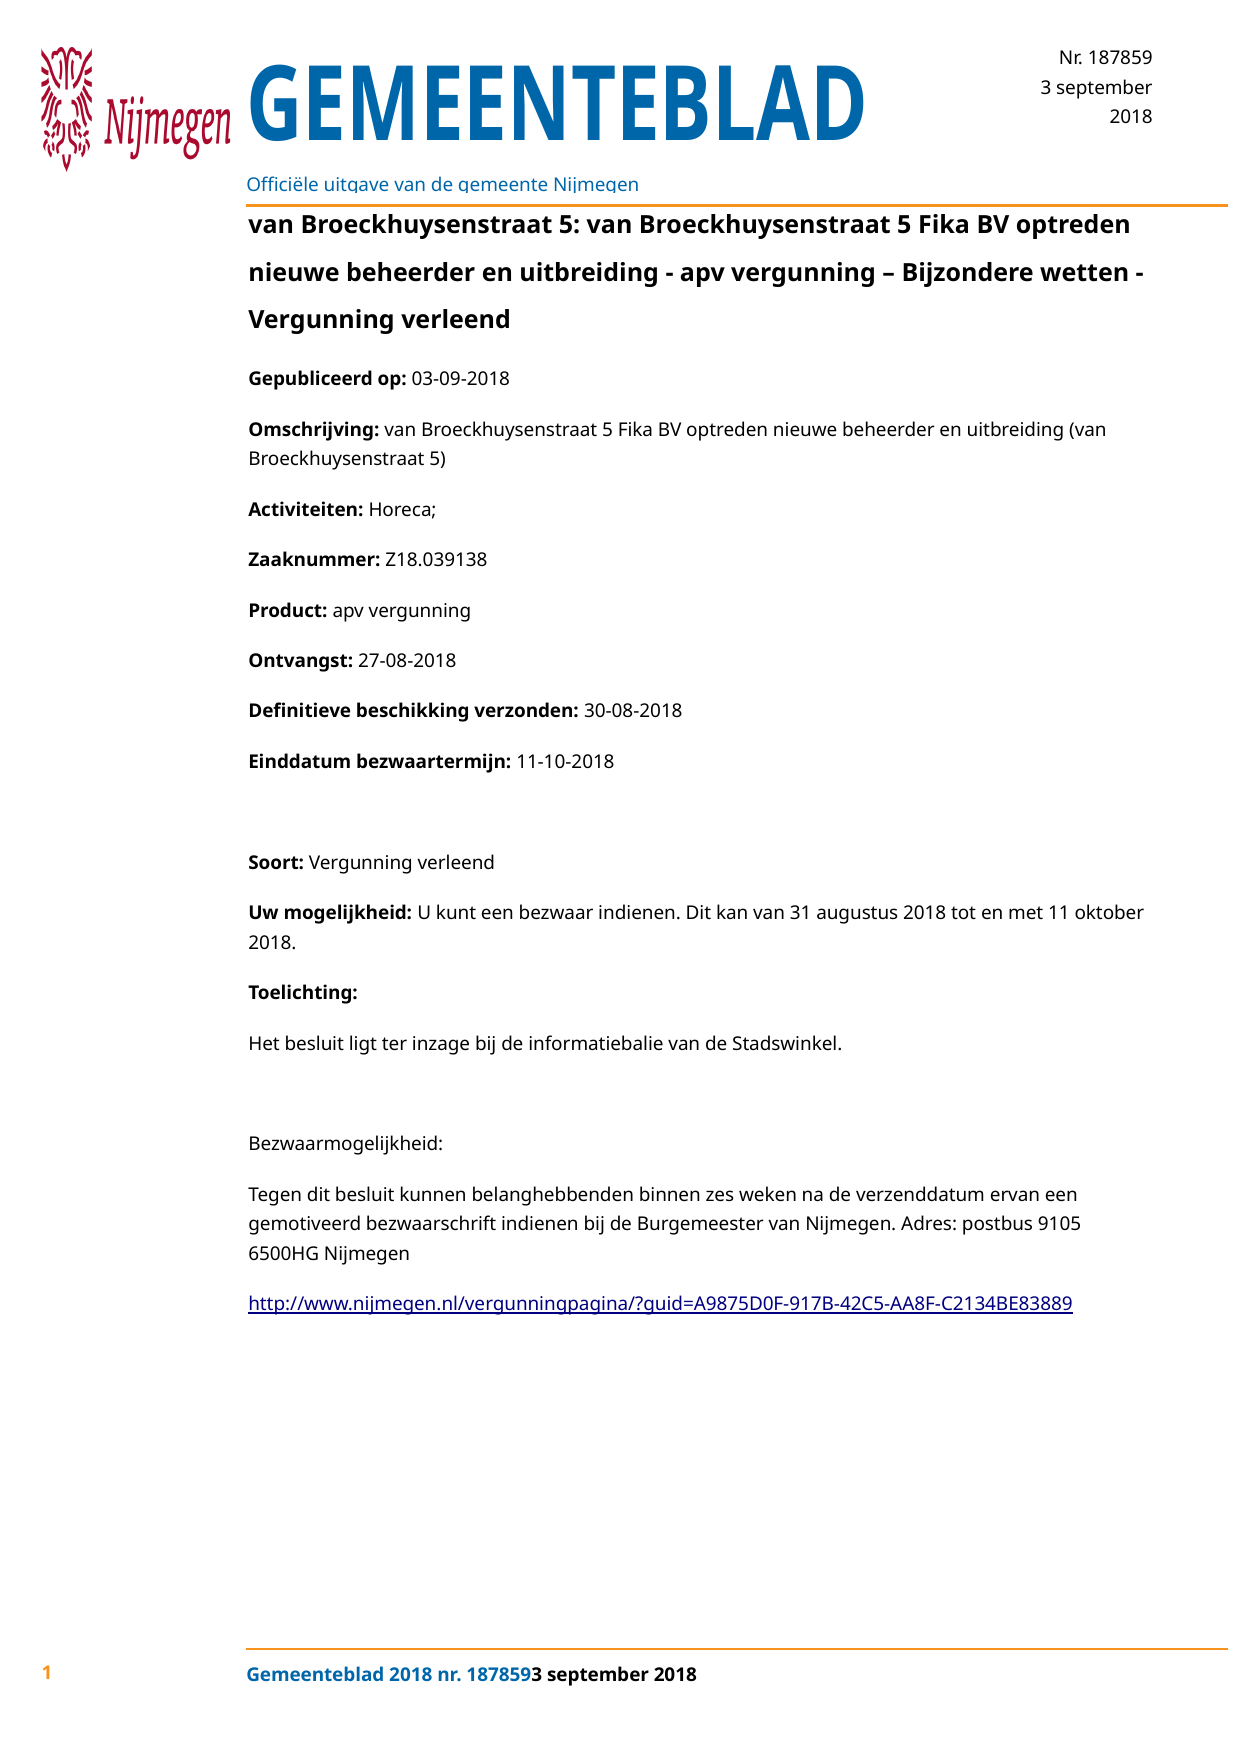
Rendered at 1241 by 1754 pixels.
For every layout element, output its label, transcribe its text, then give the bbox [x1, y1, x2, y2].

text Ontvangst: 27-08-2018 [248, 647, 1152, 673]
picture [41, 47, 231, 172]
text Einddatum bezwaartermijn: 11-10-2018 [248, 748, 1152, 774]
text van Broeckhuysenstraat 5: van Broeckhuysenstraat 5 Fika BV optreden nieuwe beheerder en uitbreiding - apv vergunning – Bijzondere wetten - Vergunning verleend [248, 207, 1152, 336]
text Omschrijving: van Broeckhuysenstraat 5 Fika BV optreden nieuwe beheerder en uitbreiding (van Broeckhuysenstraat 5) [248, 416, 1152, 471]
text Product: apv vergunning [248, 597, 1152, 622]
text Zaaknummer: Z18.039138 [248, 546, 1152, 572]
text Het besluit ligt ter inzage bij de informatiebalie van de Stadswinkel. [248, 1030, 1152, 1055]
text http://www.nijmegen.nl/vergunningpagina/?guid=A9875D0F-917B-42C5-AA8F-C2134BE83889 [248, 1291, 1152, 1316]
text Bezwaarmogelijkheid: [248, 1131, 1152, 1156]
text Tegen dit besluit kunnen belanghebbenden binnen zes weken na de verzenddatum ervan een gemotiveerd bezwaarschrift indienen bij de Burgemeester van Nijmegen. Adres: postbus 9105 6500HG Nijmegen [248, 1181, 1152, 1266]
text Activiteiten: Horeca; [248, 496, 1152, 522]
text Soort: Vergunning verleend [248, 849, 1152, 874]
text Gepubliceerd op: 03-09-2018 [248, 366, 1152, 391]
text Uw mogelijkheid: U kunt een bezwaar indienen. Dit kan van 31 augustus 2018 tot en met 11 oktober 2018. [248, 899, 1152, 954]
text Definitieve beschikking verzonden: 30-08-2018 [248, 698, 1152, 723]
text Toelichting: [248, 979, 1152, 1005]
